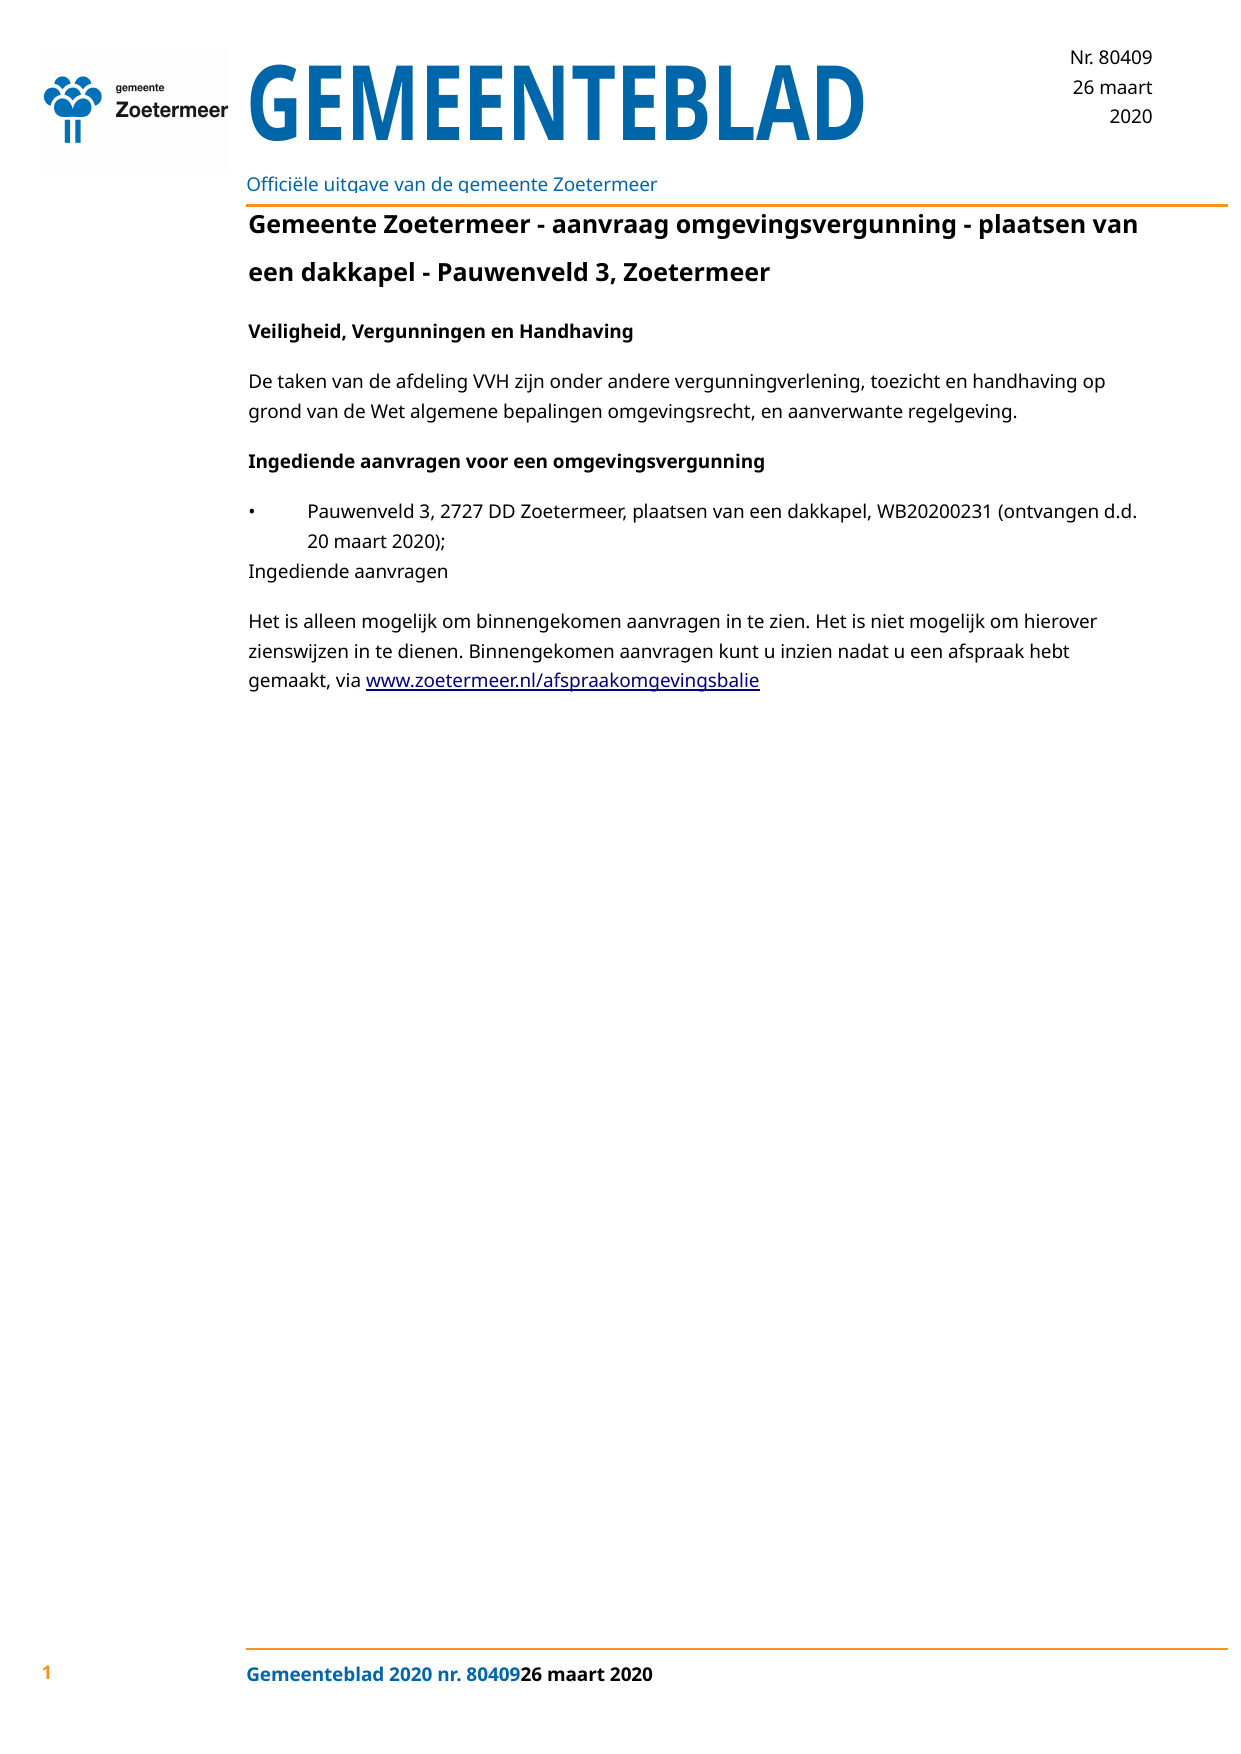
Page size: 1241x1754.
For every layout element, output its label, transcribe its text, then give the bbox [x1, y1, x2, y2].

text Ingediende aanvragen voor een omgevingsvergunning [248, 448, 1152, 474]
text Het is alleen mogelijk om binnengekomen aanvragen in te zien. Het is niet mogelijk om hierover zienswijzen in te dienen. Binnengekomen aanvragen kunt u inzien nadat u een afspraak hebt gemaakt, via www.zoetermeer.nl/afspraakomgevingsbalie [248, 608, 1152, 693]
picture [41, 47, 231, 172]
text De taken van de afdeling VVH zijn onder andere vergunningverlening, toezicht en handhaving op grond van de Wet algemene bepalingen omgevingsrecht, en aanverwante regelgeving. [248, 368, 1152, 424]
text Gemeente Zoetermeer - aanvraag omgevingsvergunning - plaatsen van een dakkapel - Pauwenveld 3, Zoetermeer [248, 207, 1152, 288]
text Ingediende aanvragen [248, 558, 1152, 584]
list Pauwenveld 3, 2727 DD Zoetermeer, plaatsen van een dakkapel, WB20200231 (ontvangen d.d. 20 maart 2020); [248, 499, 1152, 554]
text Veiligheid, Vergunningen en Handhaving [248, 318, 1152, 344]
